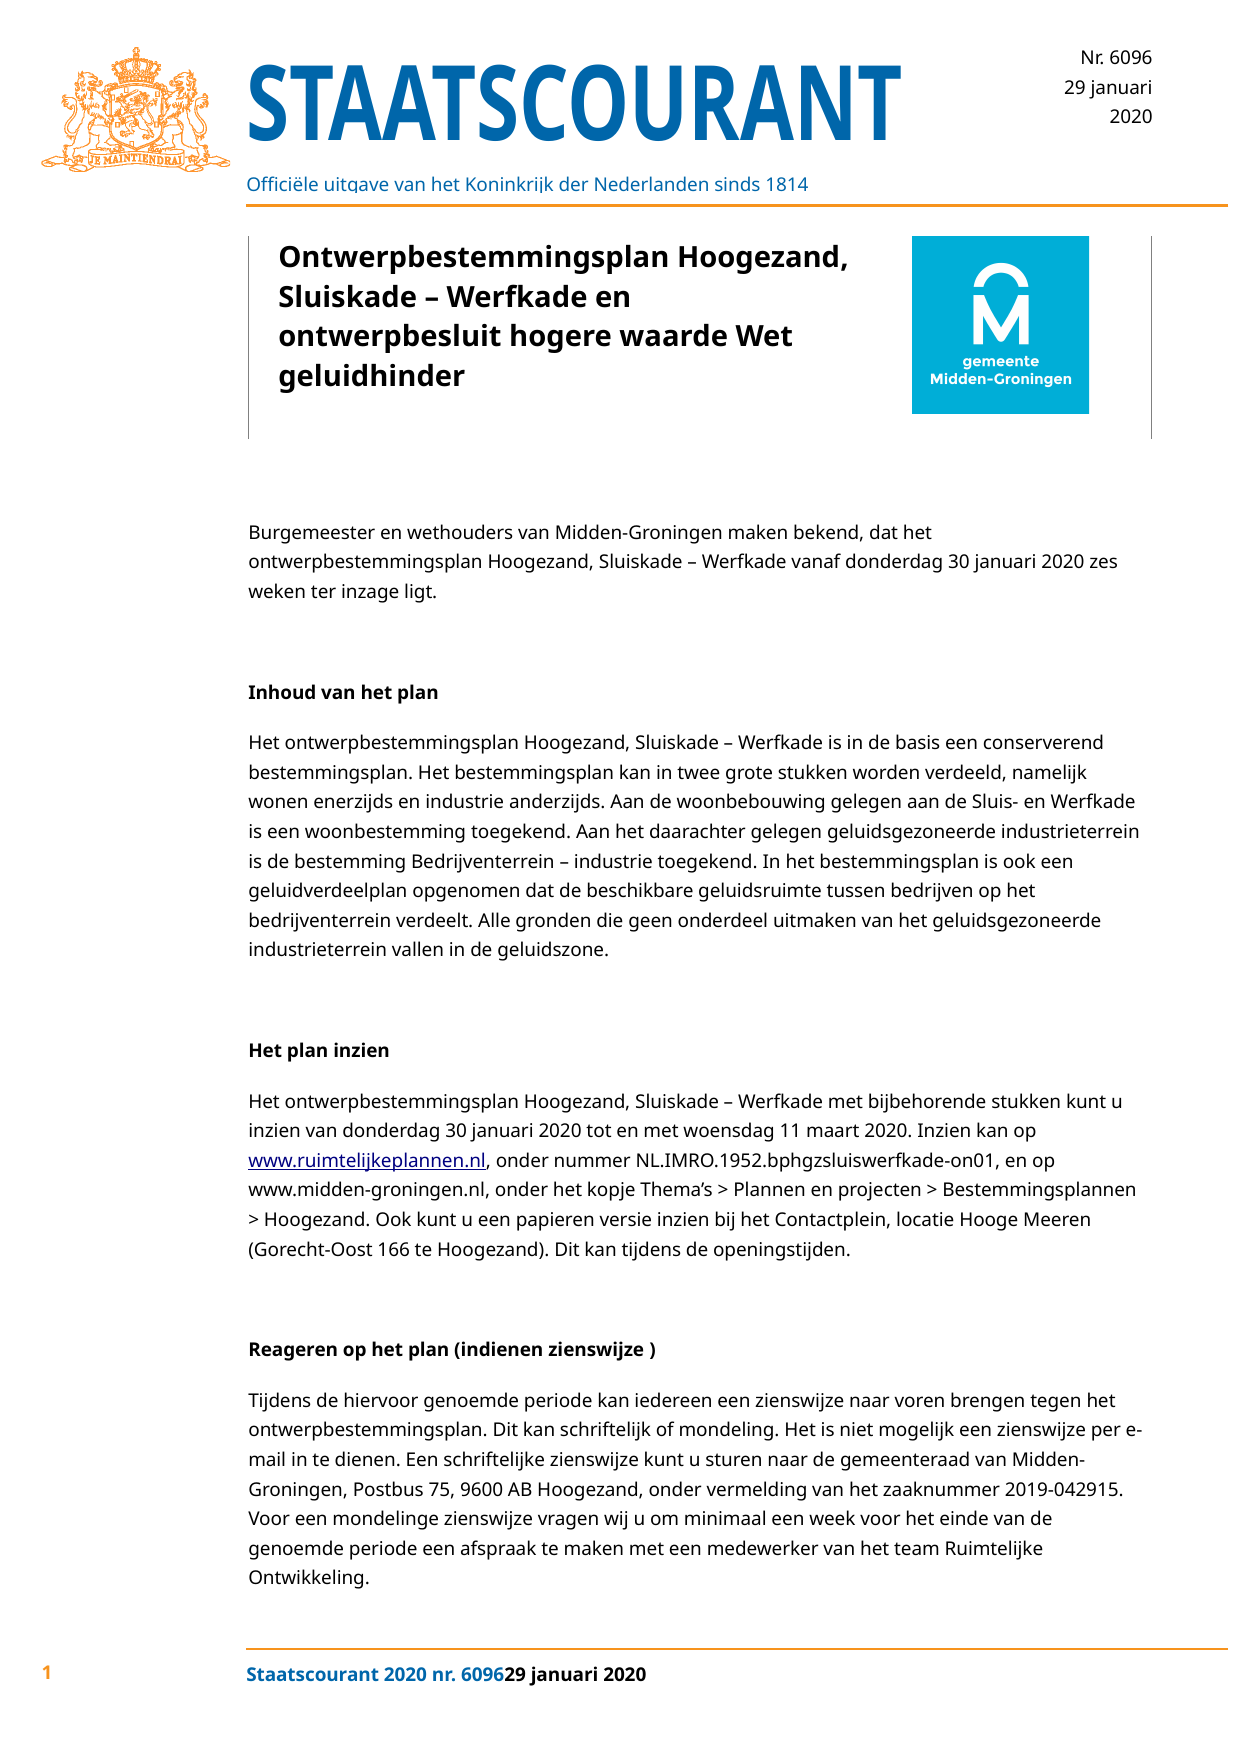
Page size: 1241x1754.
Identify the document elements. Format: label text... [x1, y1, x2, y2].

picture [41, 47, 231, 172]
text Het plan inzien [248, 1037, 1152, 1063]
picture [1046, 377, 1052, 385]
picture [975, 264, 1027, 286]
picture [964, 359, 971, 368]
picture [932, 374, 942, 383]
table_header [850, 236, 912, 413]
table_header [1090, 236, 1151, 413]
text Reageren op het plan (indienen zienswijze ) [248, 1337, 1152, 1362]
picture [974, 296, 1028, 344]
table_header [850, 414, 1151, 439]
text Inhoud van het plan [248, 679, 1152, 705]
picture [983, 359, 989, 366]
text Tijdens de hiervoor genoemde periode kan iedereen een zienswijze naar voren brengen tegen het ontwerpbestemmingsplan. Dit kan schriftelijk of mondeling. Het is niet mogelijk een zienswijze per e-mail in te dienen. Een schriftelijke zienswijze kunt u sturen naar de gemeenteraad van Midden-Groningen, Postbus 75, 9600 AB Hoogezand, onder vermelding van het zaaknummer 2019-042915. Voor een mondelinge zienswijze vragen wij u om minimaal een week voor het einde van de genoemde periode een afspraak te maken met een medewerker van het team Ruimtelijke Ontwikkeling. [248, 1387, 1152, 1590]
text Het ontwerpbestemmingsplan Hoogezand, Sluiskade – Werfkade met bijbehorende stukken kunt u inzien van donderdag 30 januari 2020 tot en met woensdag 11 maart 2020. Inzien kan op www.ruimtelijkeplannen.nl, onder nummer NL.IMRO.1952.bphgzsluiswerfkade-on01, en op www.midden-groningen.nl, onder het kopje Thema’s > Plannen en projecten > Bestemmingsplannen > Hoogezand. Ook kunt u een papieren versie inzien bij het Contactplein, locatie Hooge Meeren (Gorecht-Oost 166 te Hoogezand). Dit kan tijdens de openingstijden. [248, 1088, 1152, 1261]
text Het ontwerpbestemmingsplan Hoogezand, Sluiskade – Werfkade is in de basis een conserverend bestemmingsplan. Het bestemmingsplan kan in twee grote stukken worden verdeeld, namelijk wonen enerzijds en industrie anderzijds. Aan de woonbebouwing gelegen aan de Sluis- en Werfkade is een woonbestemming toegekend. Aan het daarachter gelegen geluidsgezoneerde industrieterrein is de bestemming Bedrijventerrein – industrie toegekend. In het bestemmingsplan is ook een geluidverdeelplan opgenomen dat de beschikbare geluidsruimte tussen bedrijven op het bedrijventerrein verdeelt. Alle gronden die geen onderdeel uitmaken van het geluidsgezoneerde industrieterrein vallen in de geluidszone. [248, 729, 1152, 962]
text Burgemeester en wethouders van Midden-Groningen maken bekend, dat het ontwerpbestemmingsplan Hoogezand, Sluiskade – Werfkade vanaf donderdag 30 januari 2020 zes weken ter inzage ligt. [248, 519, 1152, 604]
table_header Ontwerpbestemmingsplan Hoogezand, Sluiskade – Werfkade en ontwerpbesluit hogere waarde Wet geluidhinder [249, 236, 850, 439]
